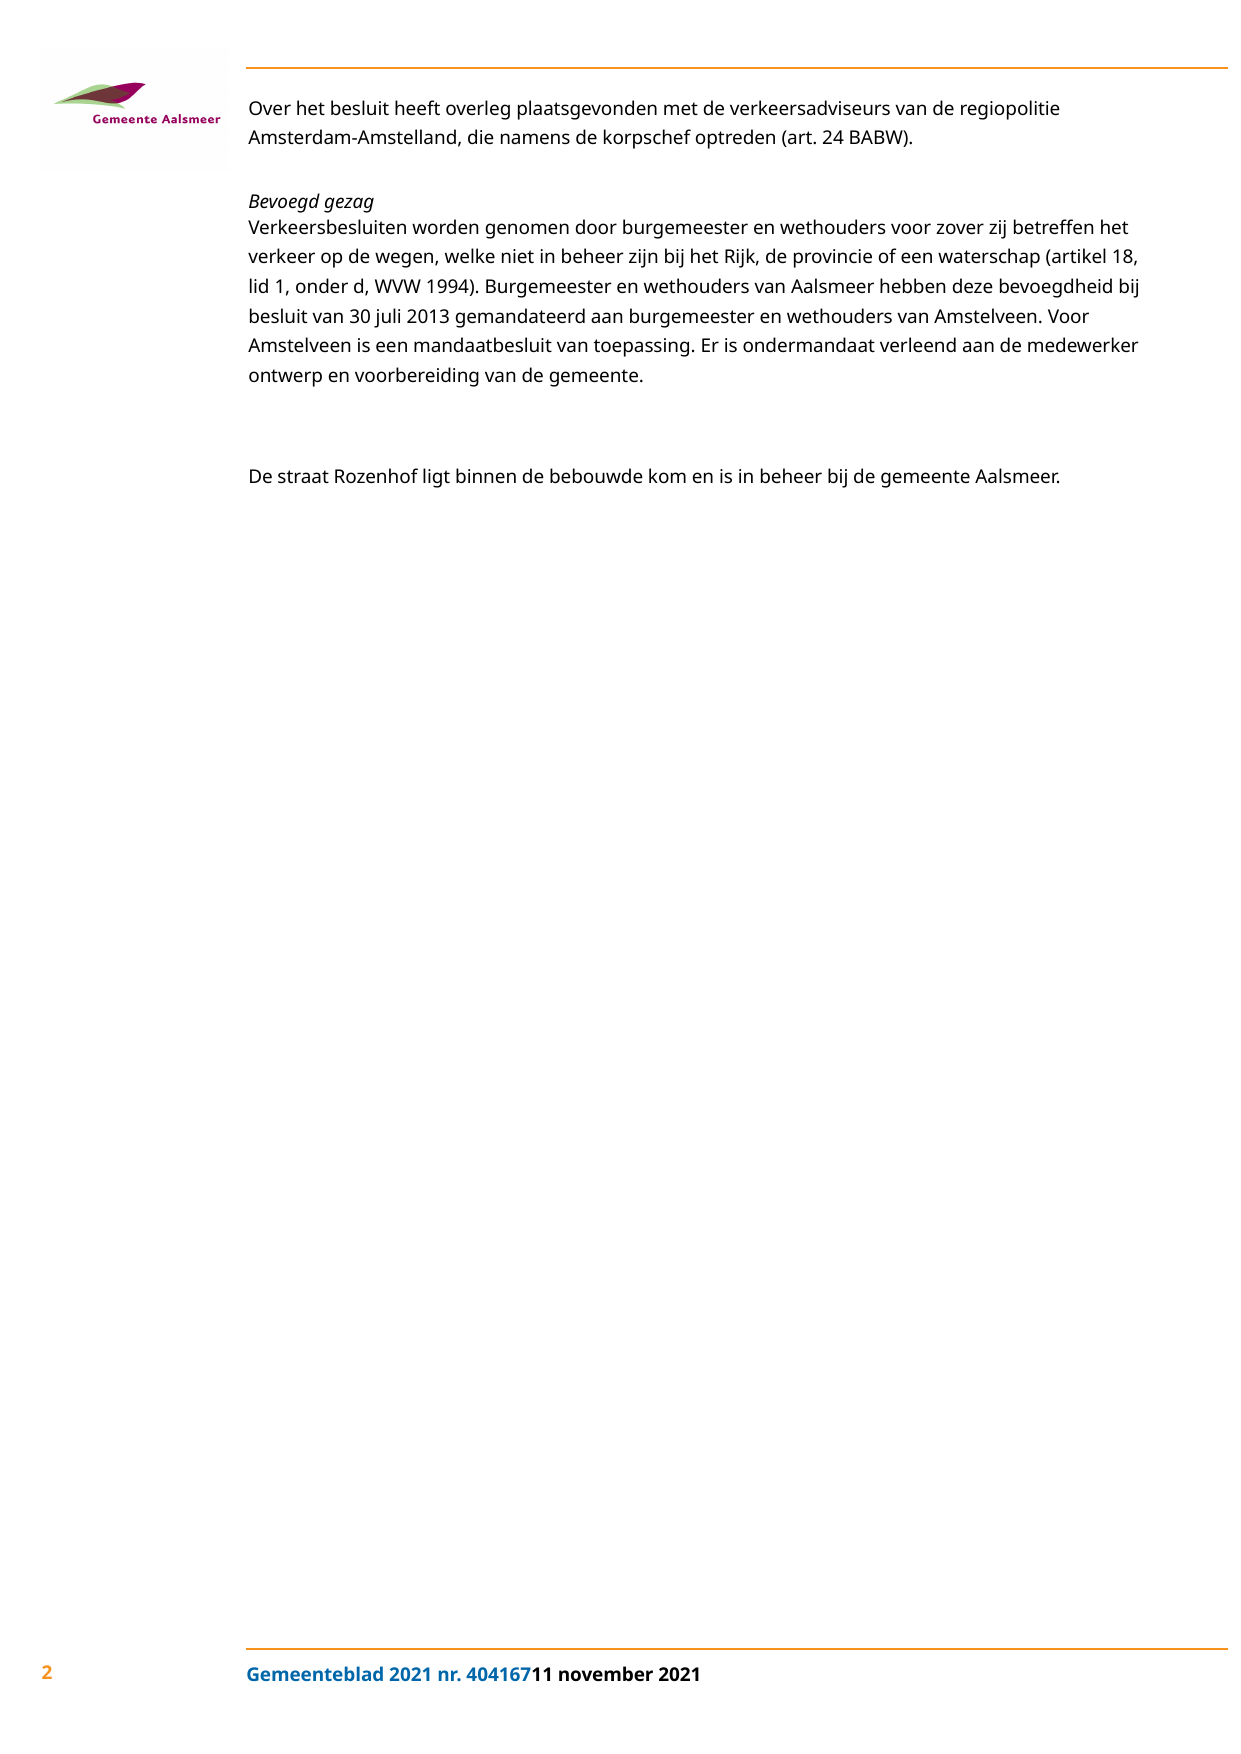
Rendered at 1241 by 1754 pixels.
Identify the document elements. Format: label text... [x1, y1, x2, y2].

text De straat Rozenhof ligt binnen de bebouwde kom en is in beheer bij de gemeente Aalsmeer. [248, 463, 1152, 488]
picture [41, 47, 231, 172]
text Over het besluit heeft overleg plaatsgevonden met de verkeersadviseurs van de regiopolitie Amsterdam-Amstelland, die namens de korpschef optreden (art. 24 BABW). [248, 95, 1152, 150]
text Bevoegd gezag [248, 188, 1152, 214]
text Verkeersbesluiten worden genomen door burgemeester en wethouders voor zover zij betreffen het verkeer op de wegen, welke niet in beheer zijn bij het Rijk, de provincie of een waterschap (artikel 18, lid 1, onder d, WVW 1994). Burgemeester en wethouders van Aalsmeer hebben deze bevoegdheid bij besluit van 30 juli 2013 gemandateerd aan burgemeester en wethouders van Amstelveen. Voor Amstelveen is een mandaatbesluit van toepassing. Er is ondermandaat verleend aan de medewerker ontwerp en voorbereiding van de gemeente. [248, 214, 1152, 388]
